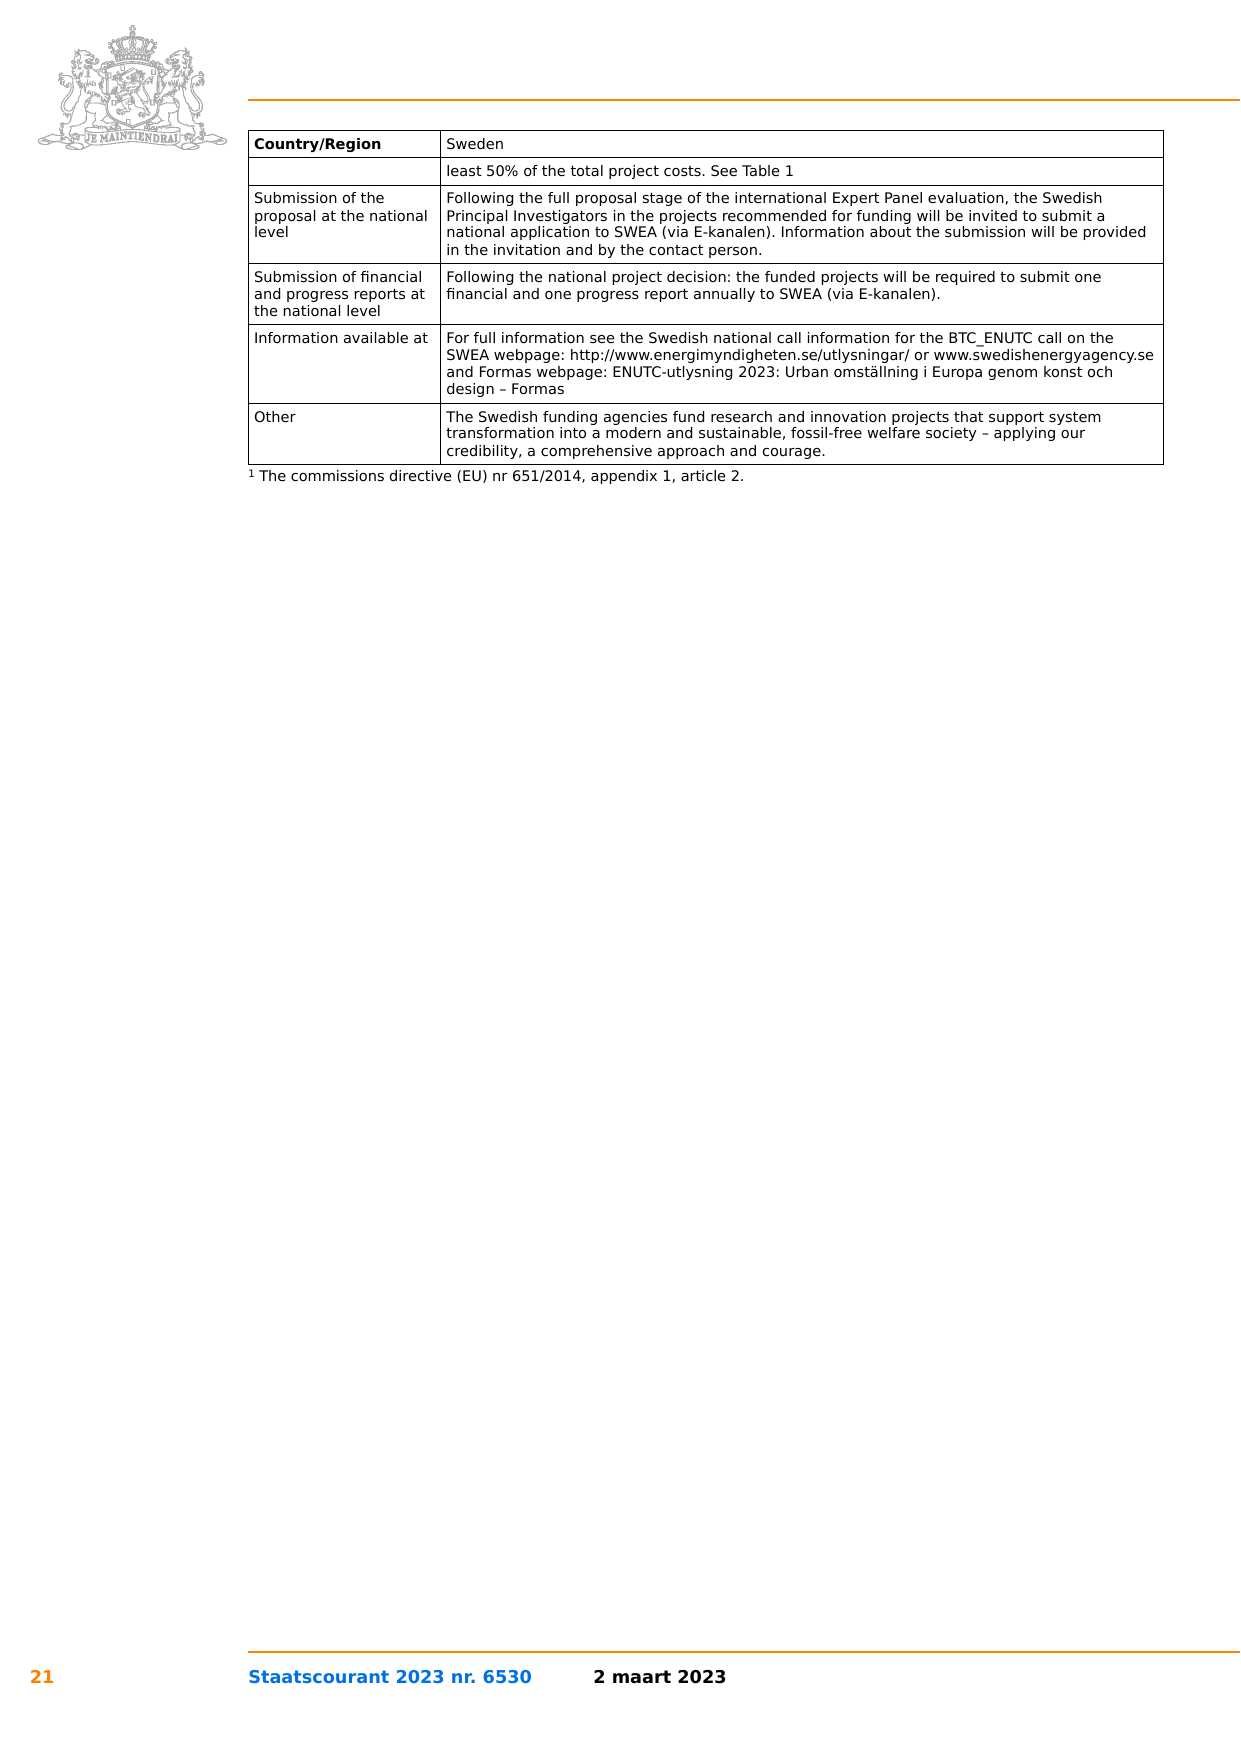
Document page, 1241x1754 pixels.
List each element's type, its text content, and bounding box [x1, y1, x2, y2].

table_header Country/Region [249, 131, 440, 157]
table_cell [249, 158, 440, 185]
table_header Sweden [441, 131, 1163, 157]
table_cell The Swedish funding agencies fund research and innovation projects that support system transformation into a modern and sustainable, fossil-free welfare society – applying our credibility, a comprehensive approach and courage. [441, 404, 1163, 464]
table_cell Following the national project decision: the funded projects will be required to submit one financial and one progress report annually to SWEA (via E-kanalen). [441, 264, 1163, 324]
table_cell least 50% of the total project costs. See Table 1 [441, 158, 1163, 185]
table_cell Information available at [249, 325, 440, 403]
table_cell Submission of financial and progress reports at the national level [249, 264, 440, 324]
table_cell 1 The commissions directive (EU) nr 651/2014, appendix 1, article 2. [248, 465, 1163, 485]
table_cell For full information see the Swedish national call information for the BTC_ENUTC call on the SWEA webpage: http://www.energimyndigheten.se/utlysningar/ or www.swedishenergyagency.se and Formas webpage: ENUTC-utlysning 2023: Urban omställning i Europa genom konst och design – Formas [441, 325, 1163, 403]
table_cell Submission of the proposal at the national level [249, 186, 440, 263]
picture [38, 25, 227, 150]
table_cell Following the full proposal stage of the international Expert Panel evaluation, the Swedish Principal Investigators in the projects recommended for funding will be invited to submit a national application to SWEA (via E-kanalen). Information about the submission will be provided in the invitation and by the contact person. [441, 186, 1163, 263]
table_cell Other [249, 404, 440, 464]
